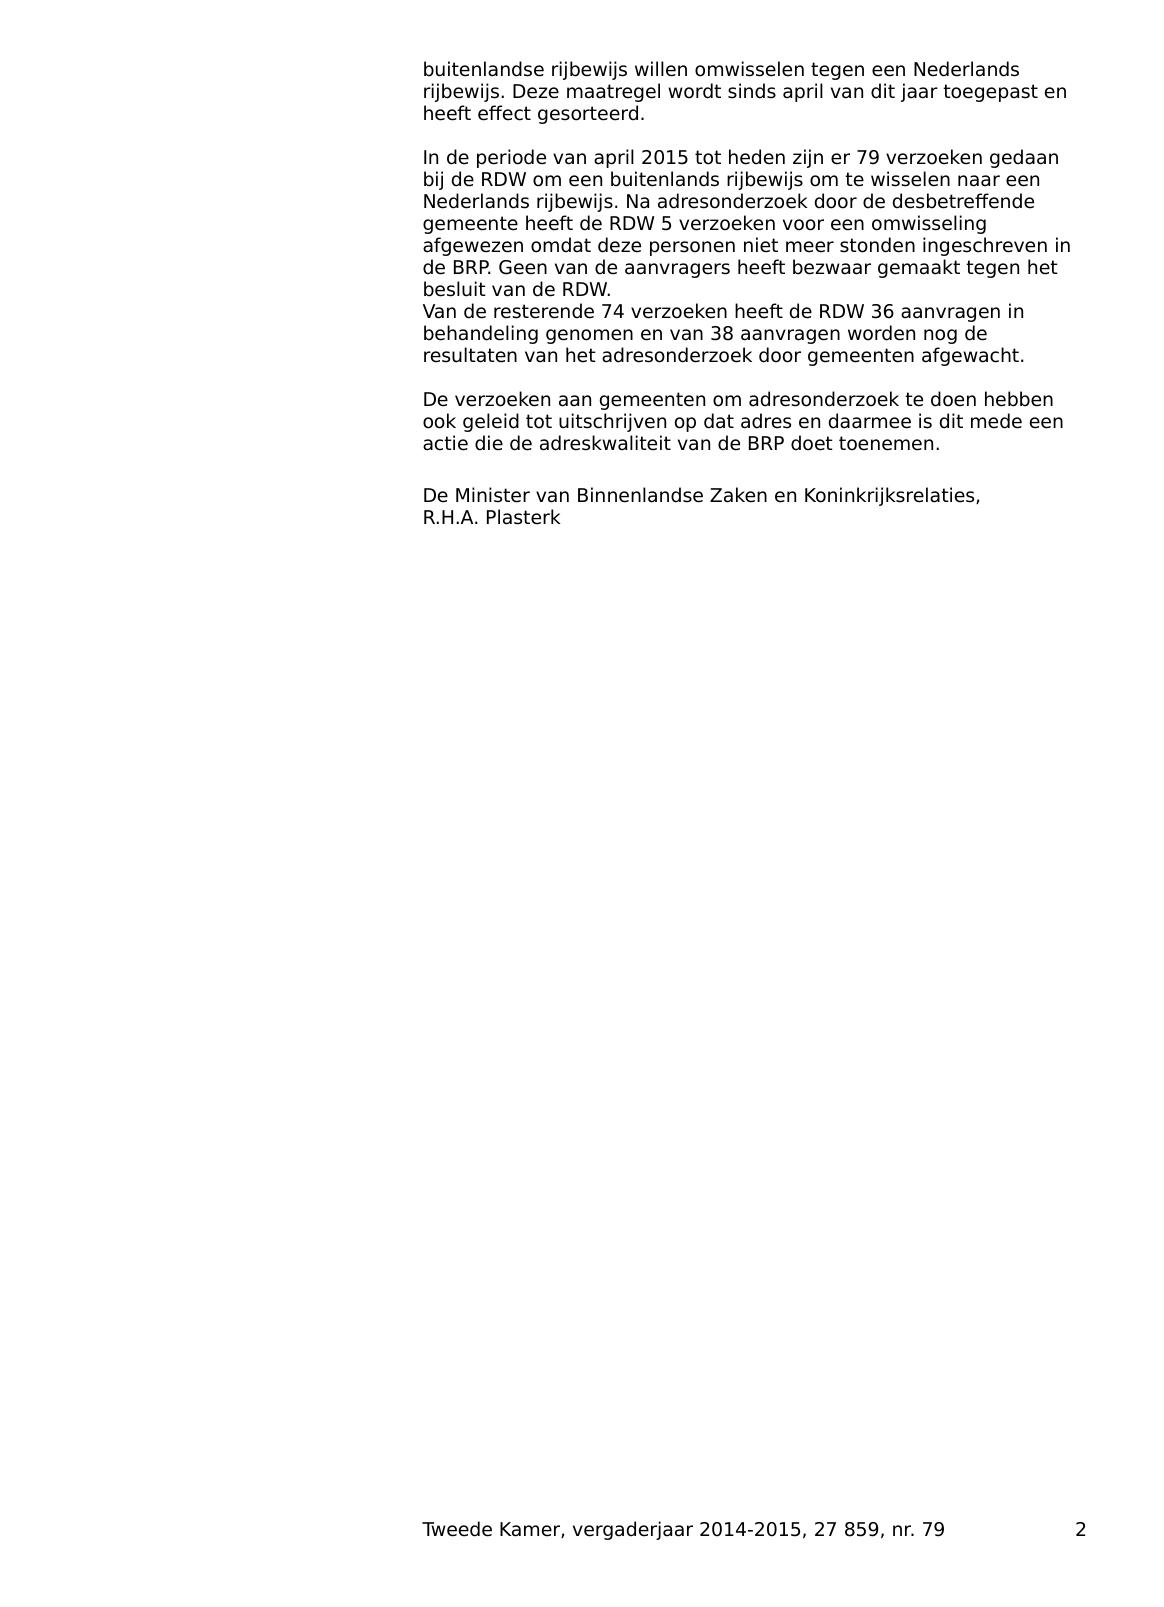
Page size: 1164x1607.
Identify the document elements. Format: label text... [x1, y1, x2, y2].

text De verzoeken aan gemeenten om adresonderzoek te doen hebben ook geleid tot uitschrijven op dat adres en daarmee is dit mede een actie die de adreskwaliteit van de BRP doet toenemen. [422, 389, 1087, 455]
text De Minister van Binnenlandse Zaken en Koninkrijksrelaties, R.H.A. Plasterk [422, 485, 1087, 529]
text In de periode van april 2015 tot heden zijn er 79 verzoeken gedaan bij de RDW om een buitenlands rijbewijs om te wisselen naar een Nederlands rijbewijs. Na adresonderzoek door de desbetreffende gemeente heeft de RDW 5 verzoeken voor een omwisseling afgewezen omdat deze personen niet meer stonden ingeschreven in de BRP. Geen van de aanvragers heeft bezwaar gemaakt tegen het besluit van de RDW. [422, 147, 1087, 301]
text buitenlandse rijbewijs willen omwisselen tegen een Nederlands rijbewijs. Deze maatregel wordt sinds april van dit jaar toegepast en heeft effect gesorteerd. [422, 59, 1087, 125]
text Van de resterende 74 verzoeken heeft de RDW 36 aanvragen in behandeling genomen en van 38 aanvragen worden nog de resultaten van het adresonderzoek door gemeenten afgewacht. [422, 301, 1087, 367]
